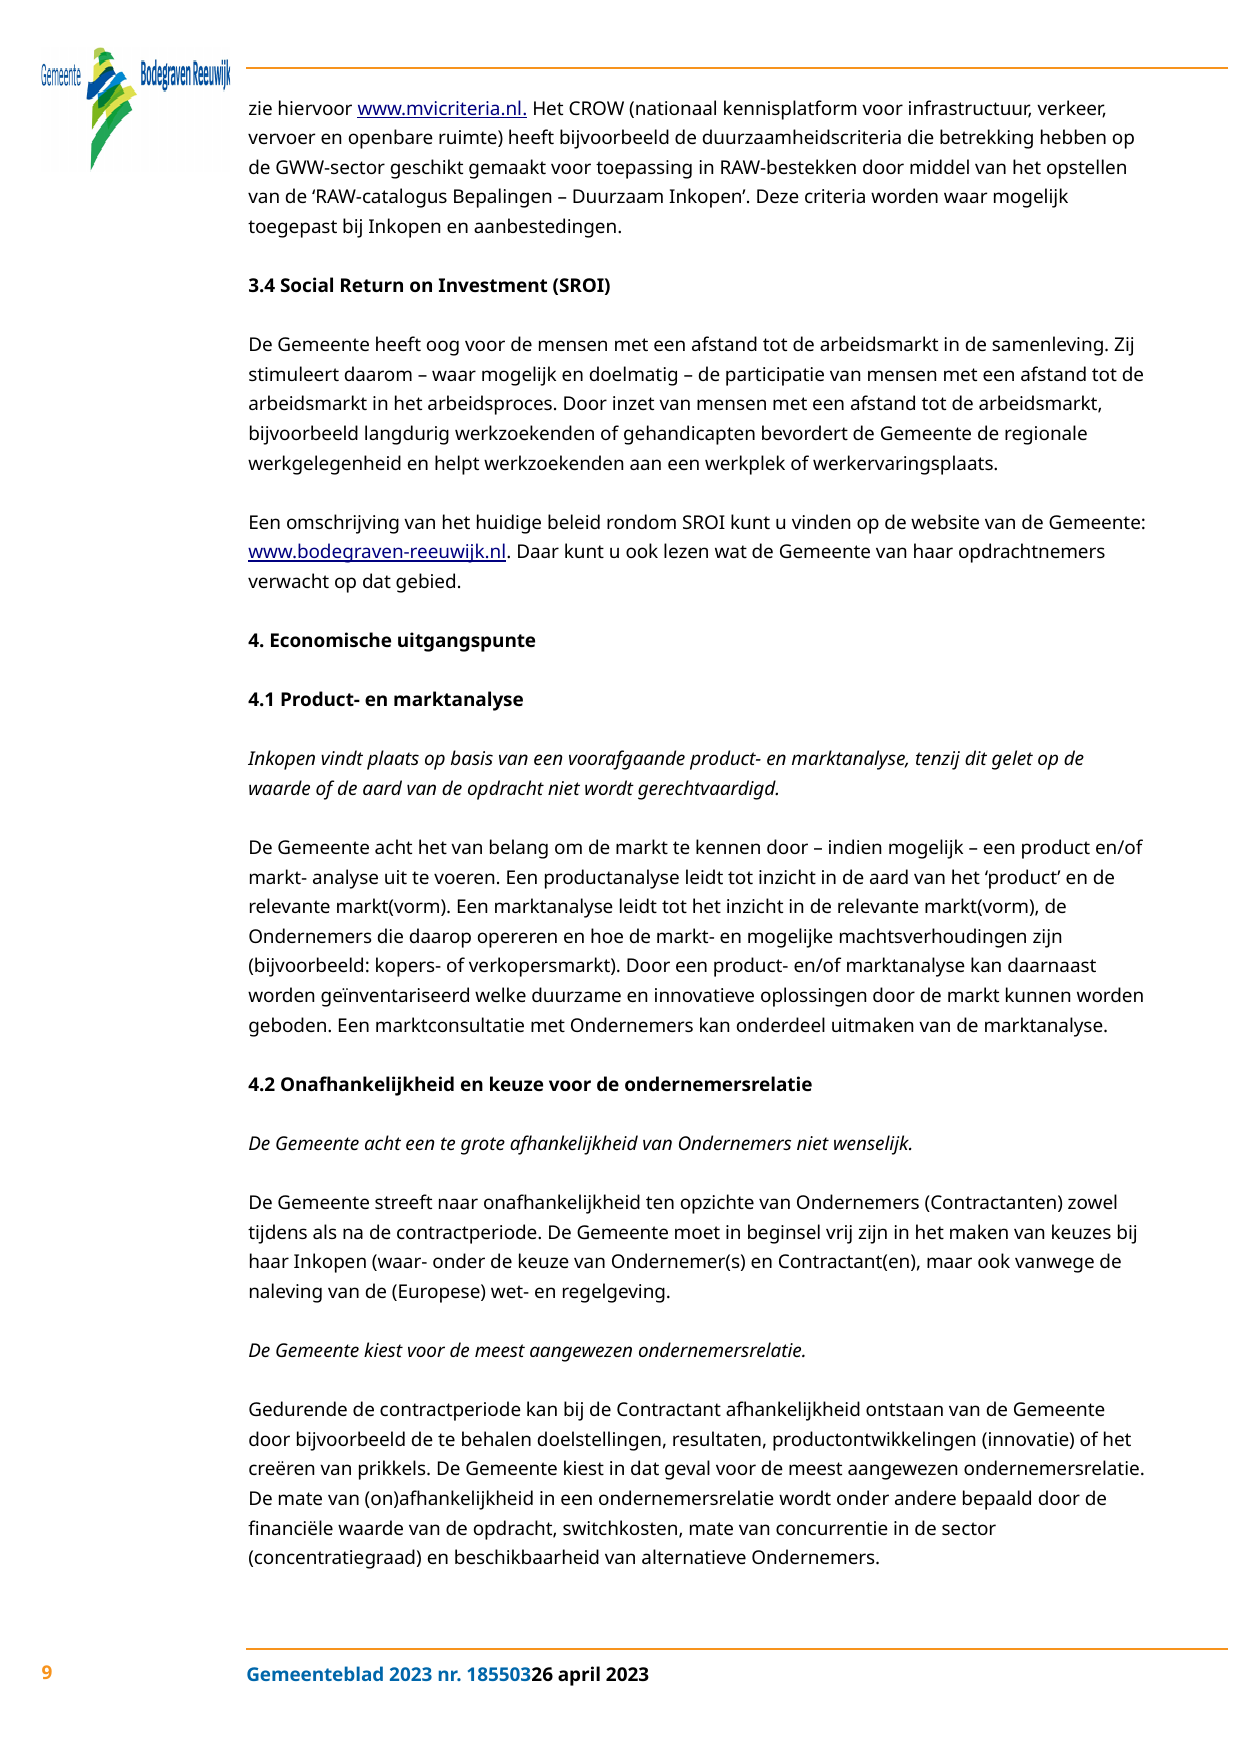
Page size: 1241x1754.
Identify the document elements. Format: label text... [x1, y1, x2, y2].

text 4.1 Product- en marktanalyse [248, 686, 1152, 712]
text De Gemeente acht het van belang om de markt te kennen door – indien mogelijk – een product en/of markt- analyse uit te voeren. Een productanalyse leidt tot inzicht in de aard van het ‘product’ en de relevante markt(vorm). Een marktanalyse leidt tot het inzicht in de relevante markt(vorm), de Ondernemers die daarop opereren en hoe de markt- en mogelijke machtsverhoudingen zijn (bijvoorbeeld: kopers- of verkopersmarkt). Door een product- en/of marktanalyse kan daarnaast worden geïnventariseerd welke duurzame en innovatieve oplossingen door de markt kunnen worden geboden. Een marktconsultatie met Ondernemers kan onderdeel uitmaken van de marktanalyse. [248, 834, 1152, 1038]
text Inkopen vindt plaats op basis van een voorafgaande product- en marktanalyse, tenzij dit gelet op de waarde of de aard van de opdracht niet wordt gerechtvaardigd. [248, 746, 1152, 801]
text Gedurende de contractperiode kan bij de Contractant afhankelijkheid ontstaan van de Gemeente door bijvoorbeeld de te behalen doelstellingen, resultaten, productontwikkelingen (innovatie) of het creëren van prikkels. De Gemeente kiest in dat geval voor de meest aangewezen ondernemersrelatie. De mate van (on)afhankelijkheid in een ondernemersrelatie wordt onder andere bepaald door de financiële waarde van de opdracht, switchkosten, mate van concurrentie in de sector (concentratiegraad) en beschikbaarheid van alternatieve Ondernemers. [248, 1396, 1152, 1570]
text 3.4 Social Return on Investment (SROI) [248, 272, 1152, 298]
picture [41, 47, 231, 172]
text De Gemeente kiest voor de meest aangewezen ondernemersrelatie. [248, 1337, 1152, 1363]
text Een omschrijving van het huidige beleid rondom SROI kunt u vinden op de website van de Gemeente: www.bodegraven-reeuwijk.nl. Daar kunt u ook lezen wat de Gemeente van haar opdrachtnemers verwacht op dat gebied. [248, 509, 1152, 594]
text zie hiervoor www.mvicriteria.nl. Het CROW (nationaal kennisplatform voor infrastructuur, verkeer, vervoer en openbare ruimte) heeft bijvoorbeeld de duurzaamheidscriteria die betrekking hebben op de GWW-sector geschikt gemaakt voor toepassing in RAW-bestekken door middel van het opstellen van de ‘RAW-catalogus Bepalingen – Duurzaam Inkopen’. Deze criteria worden waar mogelijk toegepast bij Inkopen en aanbestedingen. [248, 95, 1152, 239]
text 4.2 Onafhankelijkheid en keuze voor de ondernemersrelatie [248, 1071, 1152, 1097]
text 4. Economische uitgangspunte [248, 627, 1152, 653]
text De Gemeente streeft naar onafhankelijkheid ten opzichte van Ondernemers (Contractanten) zowel tijdens als na de contractperiode. De Gemeente moet in beginsel vrij zijn in het maken van keuzes bij haar Inkopen (waar- onder de keuze van Ondernemer(s) en Contractant(en), maar ook vanwege de naleving van de (Europese) wet- en regelgeving. [248, 1189, 1152, 1304]
text De Gemeente acht een te grote afhankelijkheid van Ondernemers niet wenselijk. [248, 1130, 1152, 1156]
text De Gemeente heeft oog voor de mensen met een afstand tot de arbeidsmarkt in de samenleving. Zij stimuleert daarom – waar mogelijk en doelmatig – de participatie van mensen met een afstand tot de arbeidsmarkt in het arbeidsproces. Door inzet van mensen met een afstand tot de arbeidsmarkt, bijvoorbeeld langdurig werkzoekenden of gehandicapten bevordert de Gemeente de regionale werkgelegenheid en helpt werkzoekenden aan een werkplek of werkervaringsplaats. [248, 331, 1152, 476]
